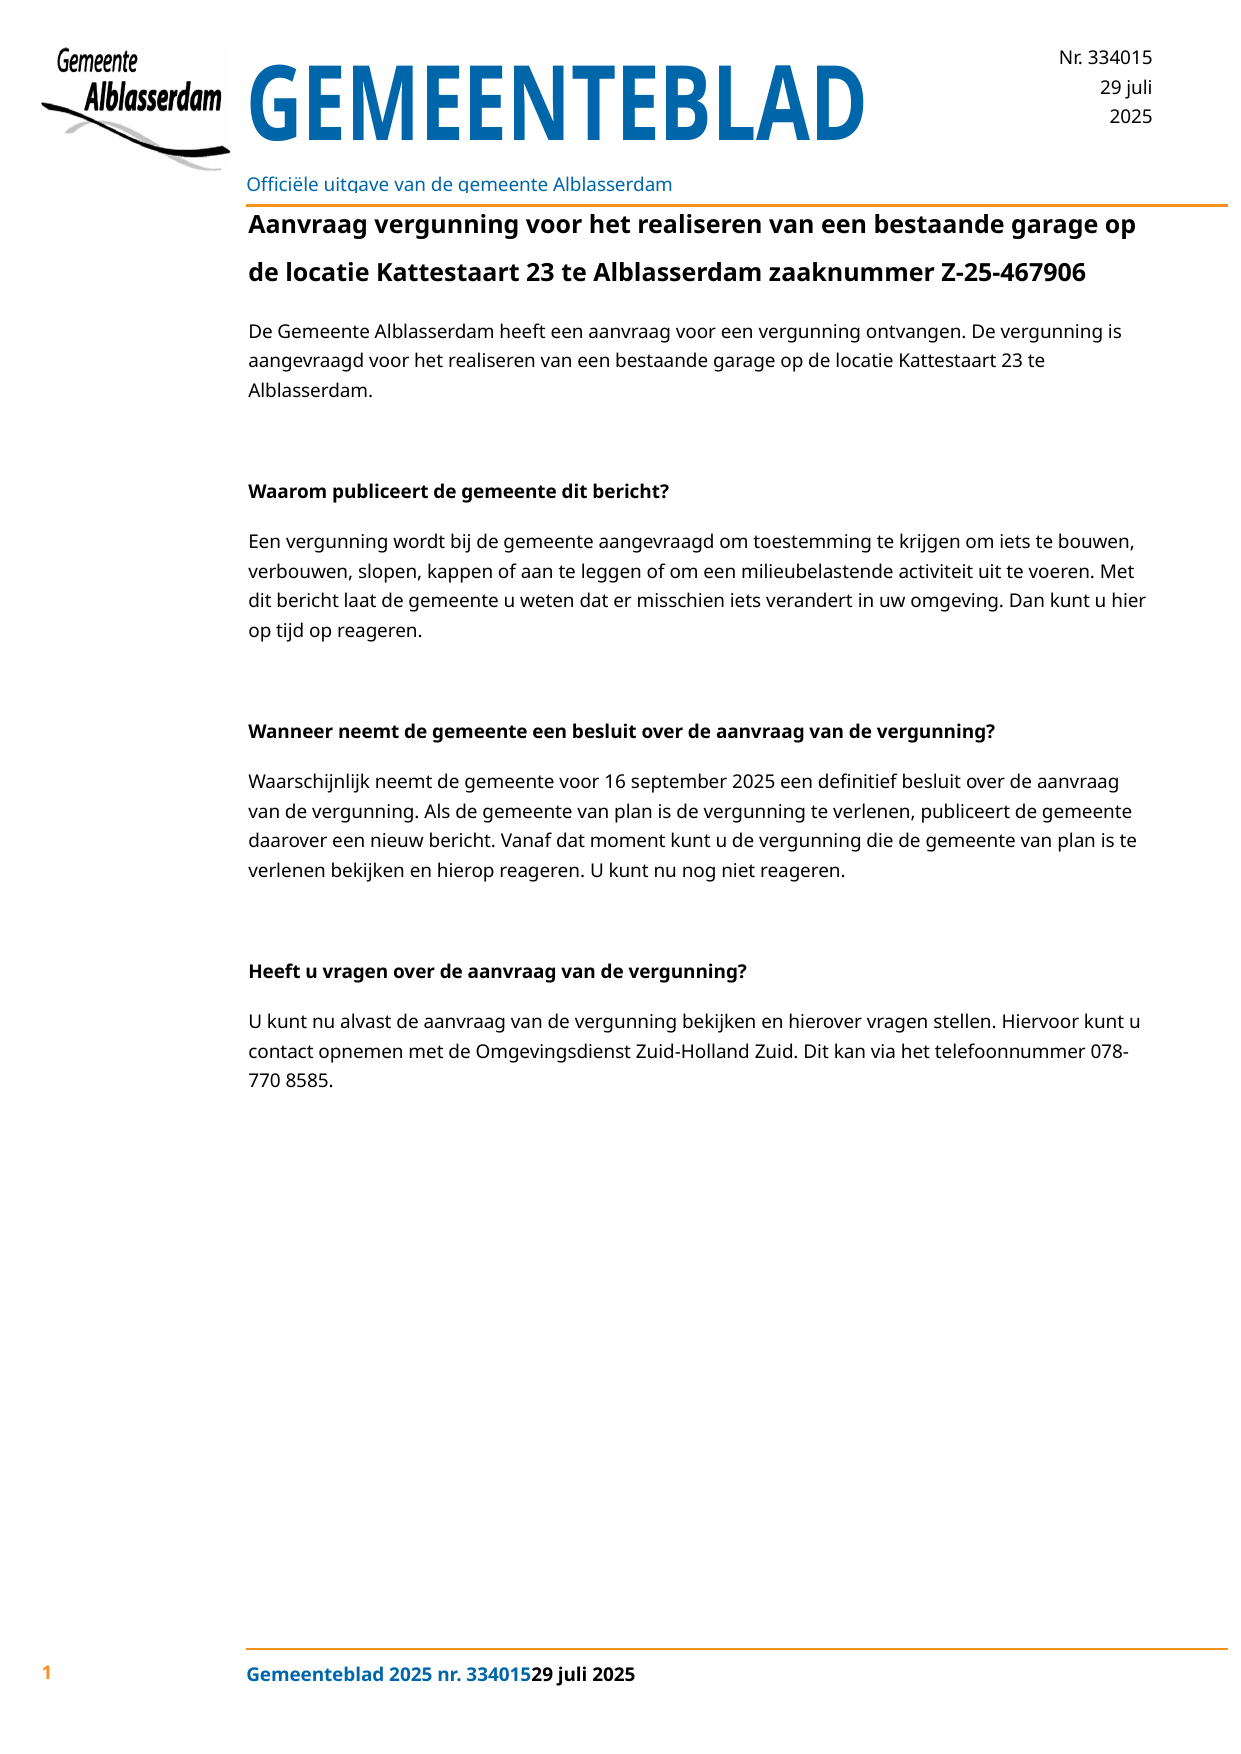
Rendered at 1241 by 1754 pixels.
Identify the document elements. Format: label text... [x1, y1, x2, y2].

text Waarschijnlijk neemt de gemeente voor 16 september 2025 een definitief besluit over de aanvraag van de vergunning. Als de gemeente van plan is de vergunning te verlenen, publiceert de gemeente daarover een nieuw bericht. Vanaf dat moment kunt u de vergunning die de gemeente van plan is te verlenen bekijken en hierop reageren. U kunt nu nog niet reageren. [248, 768, 1152, 883]
text Wanneer neemt de gemeente een besluit over de aanvraag van de vergunning? [248, 718, 1152, 744]
text De Gemeente Alblasserdam heeft een aanvraag voor een vergunning ontvangen. De vergunning is aangevraagd voor het realiseren van een bestaande garage op de locatie Kattestaart 23 te Alblasserdam. [248, 318, 1152, 403]
text Een vergunning wordt bij de gemeente aangevraagd om toestemming te krijgen om iets te bouwen, verbouwen, slopen, kappen of aan te leggen of om een milieubelastende activiteit uit te voeren. Met dit bericht laat de gemeente u weten dat er misschien iets verandert in uw omgeving. Dan kunt u hier op tijd op reageren. [248, 528, 1152, 643]
text U kunt nu alvast de aanvraag van de vergunning bekijken en hierover vragen stellen. Hiervoor kunt u contact opnemen met de Omgevingsdienst Zuid-Holland Zuid. Dit kan via het telefoonnummer 078-770 8585. [248, 1008, 1152, 1093]
text Waarom publiceert de gemeente dit bericht? [248, 478, 1152, 504]
picture [41, 47, 231, 172]
text Aanvraag vergunning voor het realiseren van een bestaande garage op de locatie Kattestaart 23 te Alblasserdam zaaknummer Z-25-467906 [248, 207, 1152, 288]
text Heeft u vragen over de aanvraag van de vergunning? [248, 958, 1152, 984]
